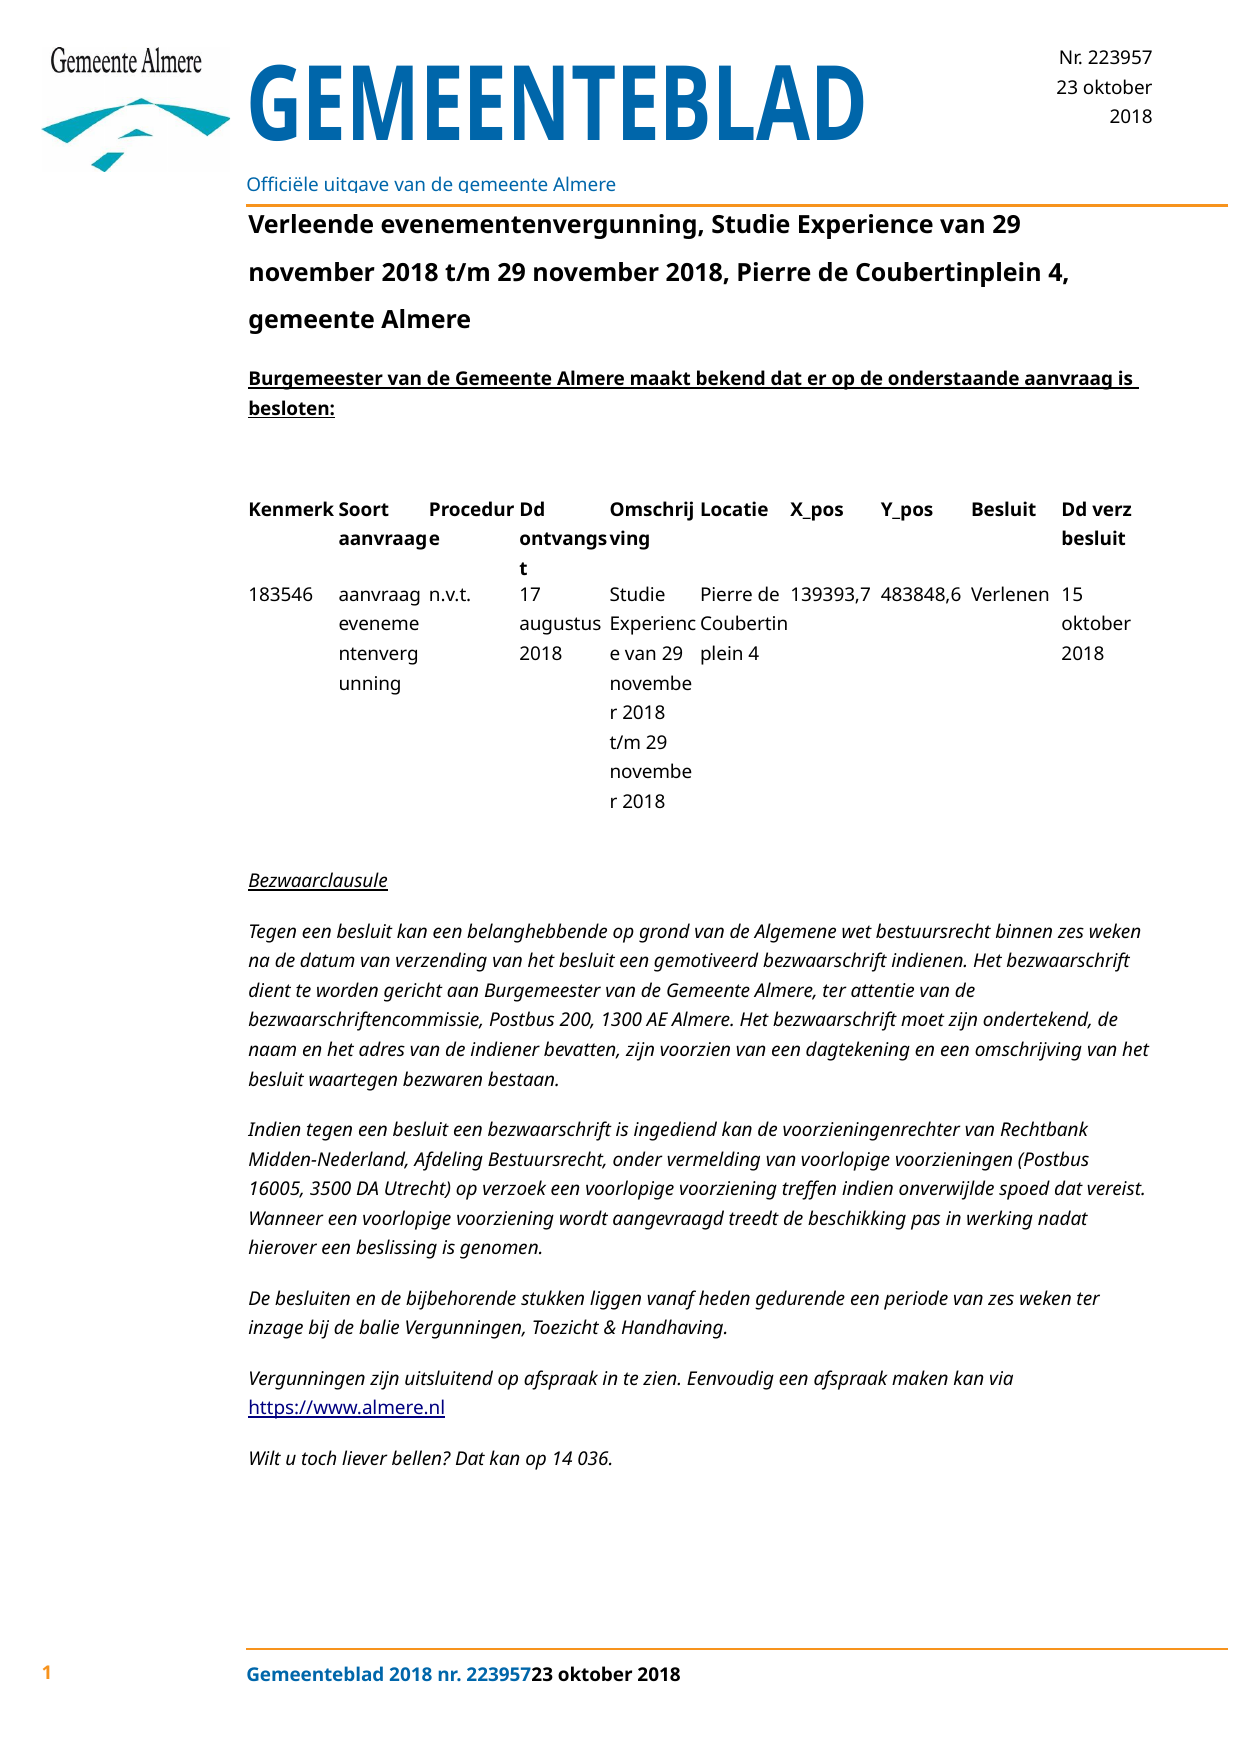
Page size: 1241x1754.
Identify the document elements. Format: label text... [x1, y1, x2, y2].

text Tegen een besluit kan een belanghebbende op grond van de Algemene wet bestuursrecht binnen zes weken na de datum van verzending van het besluit een gemotiveerd bezwaarschrift indienen. Het bezwaarschrift dient te worden gericht aan Burgemeester van de Gemeente Almere, ter attentie van de bezwaarschriftencommissie, Postbus 200, 1300 AE Almere. Het bezwaarschrift moet zijn ondertekend, de naam en het adres van de indiener bevatten, zijn voorzien van een dagtekening en een omschrijving van het besluit waartegen bezwaren bestaan. [248, 918, 1152, 1091]
table_cell 15 oktober 2018 [1061, 581, 1152, 814]
table_cell 17 augustus 2018 [519, 581, 609, 814]
text Bezwaarclausule [248, 867, 1152, 893]
text Indien tegen een besluit een bezwaarschrift is ingediend kan de voorzieningenrechter van Rechtbank Midden-Nederland, Afdeling Bestuursrecht, onder vermelding van voorlopige voorzieningen (Postbus 16005, 3500 DA Utrecht) op verzoek een voorlopige voorziening treffen indien onverwijlde spoed dat vereist. Wanneer een voorlopige voorziening wordt aangevraagd treedt de beschikking pas in werking nadat hierover een beslissing is genomen. [248, 1116, 1152, 1260]
table_header Omschrijving [609, 496, 700, 581]
table_header Besluit [971, 496, 1061, 581]
table_cell Verlenen [971, 581, 1061, 814]
table_header Kenmerk [248, 496, 338, 581]
table_cell 483848,6 [881, 581, 971, 814]
text Verleende evenementenvergunning, Studie Experience van 29 november 2018 t/m 29 november 2018, Pierre de Coubertinplein 4, gemeente Almere [248, 207, 1152, 336]
text De besluiten en de bijbehorende stukken liggen vanaf heden gedurende een periode van zes weken ter inzage bij de balie Vergunningen, Toezicht & Handhaving. [248, 1285, 1152, 1340]
table_cell Studie Experience van 29 november 2018 t/m 29 november 2018 [609, 581, 700, 814]
table_header Dd ontvangst [519, 496, 609, 581]
table_cell 183546 [248, 581, 338, 814]
table_header X_pos [790, 496, 881, 581]
table_cell 139393,7 [790, 581, 881, 814]
table_cell n.v.t. [429, 581, 519, 814]
text Wilt u toch liever bellen? Dat kan op 14 036. [248, 1445, 1152, 1471]
text Burgemeester van de Gemeente Almere maakt bekend dat er op de onderstaande aanvraag is besloten: [248, 366, 1152, 421]
table_header Procedure [429, 496, 519, 581]
table_header Locatie [700, 496, 790, 581]
table_header Soort aanvraag [338, 496, 429, 581]
table_header Dd verz besluit [1061, 496, 1152, 581]
table_cell aanvraag evenementenvergunning [338, 581, 429, 814]
text Vergunningen zijn uitsluitend op afspraak in te zien. Eenvoudig een afspraak maken kan via https://www.almere.nl [248, 1365, 1152, 1420]
picture [41, 47, 231, 172]
table_cell Pierre de Coubertinplein 4 [700, 581, 790, 814]
table_header Y_pos [881, 496, 971, 581]
